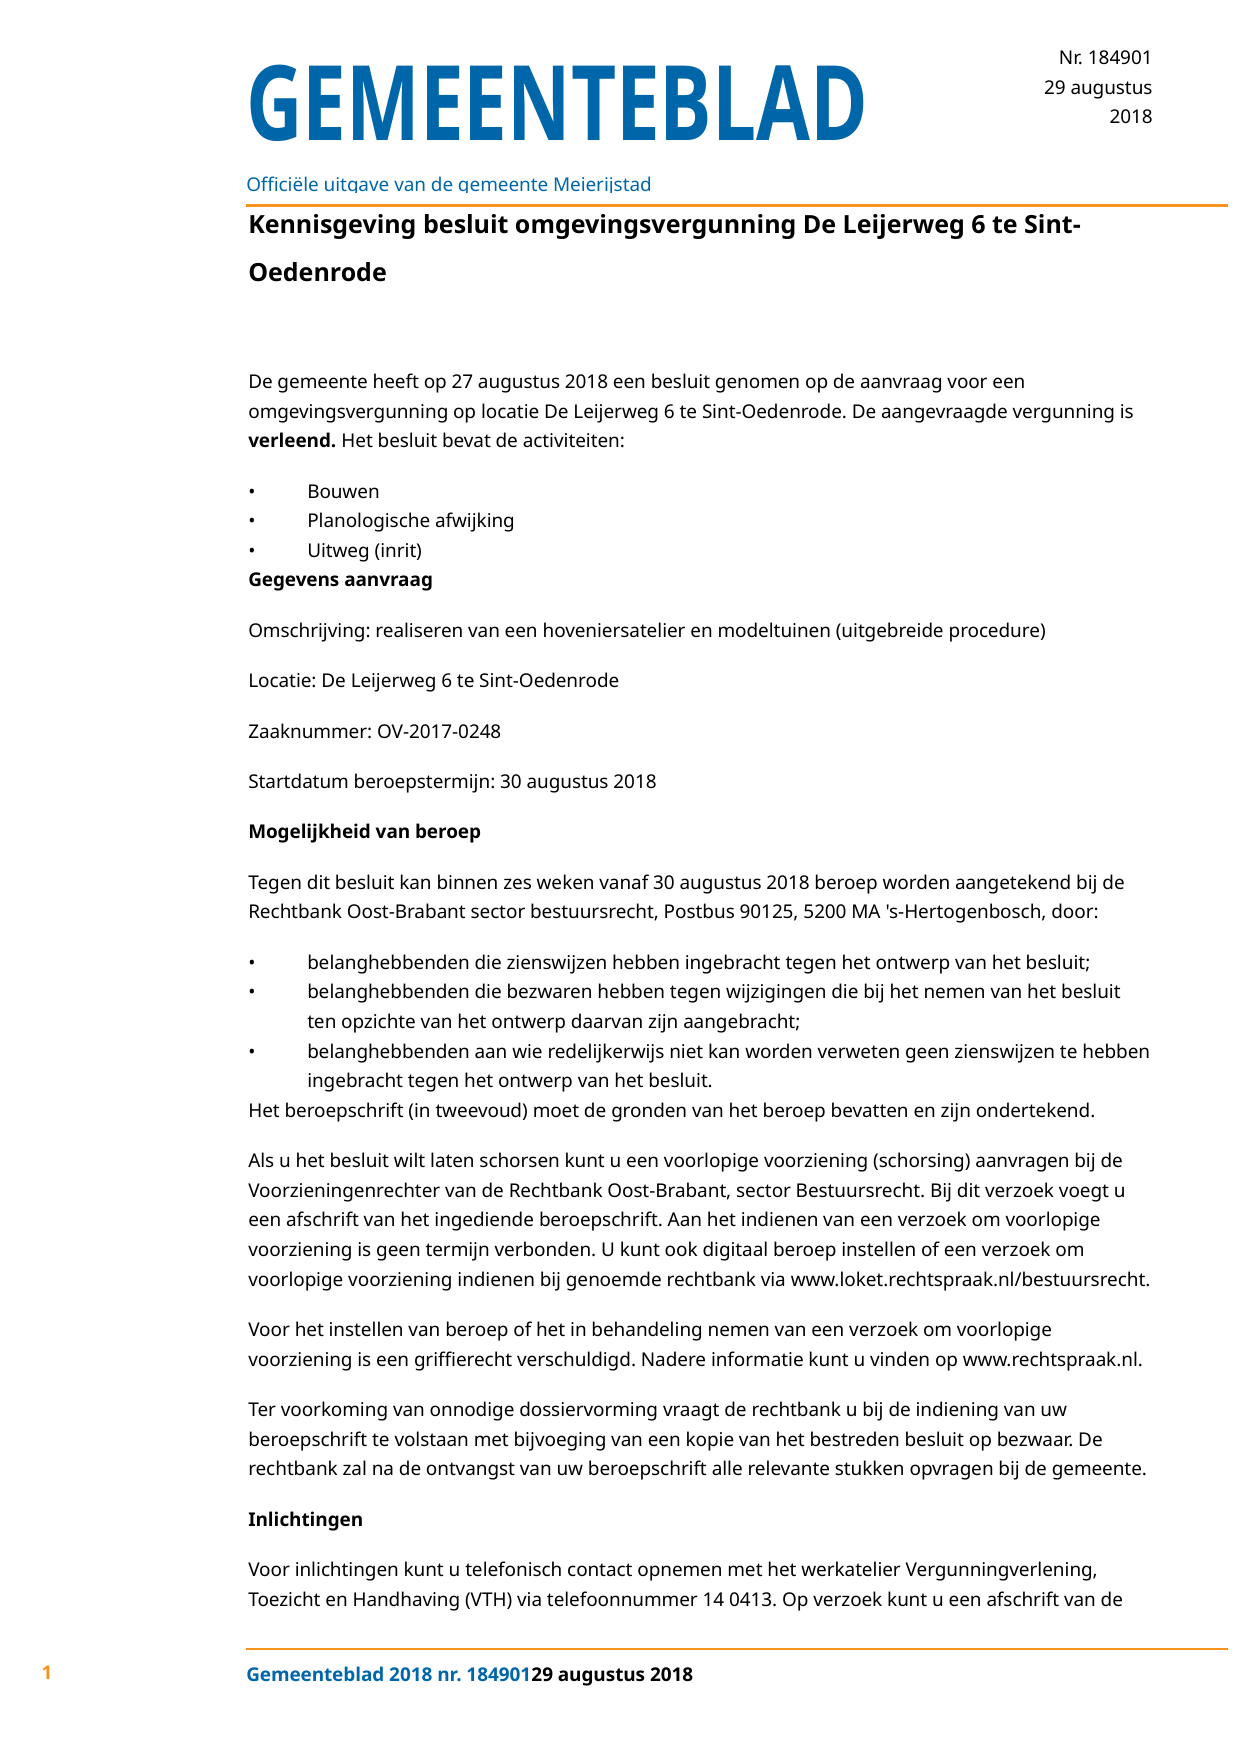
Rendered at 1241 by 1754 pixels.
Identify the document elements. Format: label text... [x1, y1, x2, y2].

text Gegevens aanvraag [248, 567, 1152, 592]
list Bouwen [248, 478, 1152, 504]
text Het beroepschrift (in tweevoud) moet de gronden van het beroep bevatten en zijn ondertekend. [248, 1097, 1152, 1123]
list belanghebbenden die bezwaren hebben tegen wijzigingen die bij het nemen van het besluit ten opzichte van het ontwerp daarvan zijn aangebracht; [248, 979, 1152, 1034]
text Zaaknummer: OV-2017-0248 [248, 718, 1152, 744]
text Tegen dit besluit kan binnen zes weken vanaf 30 augustus 2018 beroep worden aangetekend bij de Rechtbank Oost-Brabant sector bestuursrecht, Postbus 90125, 5200 MA 's-Hertogenbosch, door: [248, 869, 1152, 924]
text Omschrijving: realiseren van een hoveniersatelier en modeltuinen (uitgebreide procedure) [248, 617, 1152, 643]
text Als u het besluit wilt laten schorsen kunt u een voorlopige voorziening (schorsing) aanvragen bij de Voorzieningenrechter van de Rechtbank Oost-Brabant, sector Bestuursrecht. Bij dit verzoek voegt u een afschrift van het ingediende beroepschrift. Aan het indienen van een verzoek om voorlopige voorziening is geen termijn verbonden. U kunt ook digitaal beroep instellen of een verzoek om voorlopige voorziening indienen bij genoemde rechtbank via www.loket.rechtspraak.nl/bestuursrecht. [248, 1147, 1152, 1292]
text Voor het instellen van beroep of het in behandeling nemen van een verzoek om voorlopige voorziening is een griffierecht verschuldigd. Nadere informatie kunt u vinden op www.rechtspraak.nl. [248, 1316, 1152, 1372]
text Ter voorkoming van onnodige dossiervorming vraagt de rechtbank u bij de indiening van uw beroepschrift te volstaan met bijvoeging van een kopie van het bestreden besluit op bezwaar. De rechtbank zal na de ontvangst van uw beroepschrift alle relevante stukken opvragen bij de gemeente. [248, 1396, 1152, 1481]
text Kennisgeving besluit omgevingsvergunning De Leijerweg 6 te Sint-Oedenrode [248, 207, 1152, 288]
text Mogelijkheid van beroep [248, 819, 1152, 844]
list belanghebbenden aan wie redelijkerwijs niet kan worden verweten geen zienswijzen te hebben ingebracht tegen het ontwerp van het besluit. [248, 1038, 1152, 1093]
text Voor inlichtingen kunt u telefonisch contact opnemen met het werkatelier Vergunningverlening, Toezicht en Handhaving (VTH) via telefoonnummer 14 0413. Op verzoek kunt u een afschrift van de [248, 1556, 1152, 1612]
picture [41, 47, 231, 172]
list Uitweg (inrit) [248, 537, 1152, 563]
text Locatie: De Leijerweg 6 te Sint-Oedenrode [248, 667, 1152, 693]
text Inlichtingen [248, 1506, 1152, 1532]
text Startdatum beroepstermijn: 30 augustus 2018 [248, 768, 1152, 794]
list Planologische afwijking [248, 507, 1152, 533]
list belanghebbenden die zienswijzen hebben ingebracht tegen het ontwerp van het besluit; [248, 949, 1152, 975]
text De gemeente heeft op 27 augustus 2018 een besluit genomen op de aanvraag voor een omgevingsvergunning op locatie De Leijerweg 6 te Sint-Oedenrode. De aangevraagde vergunning is verleend. Het besluit bevat de activiteiten: [248, 368, 1152, 453]
